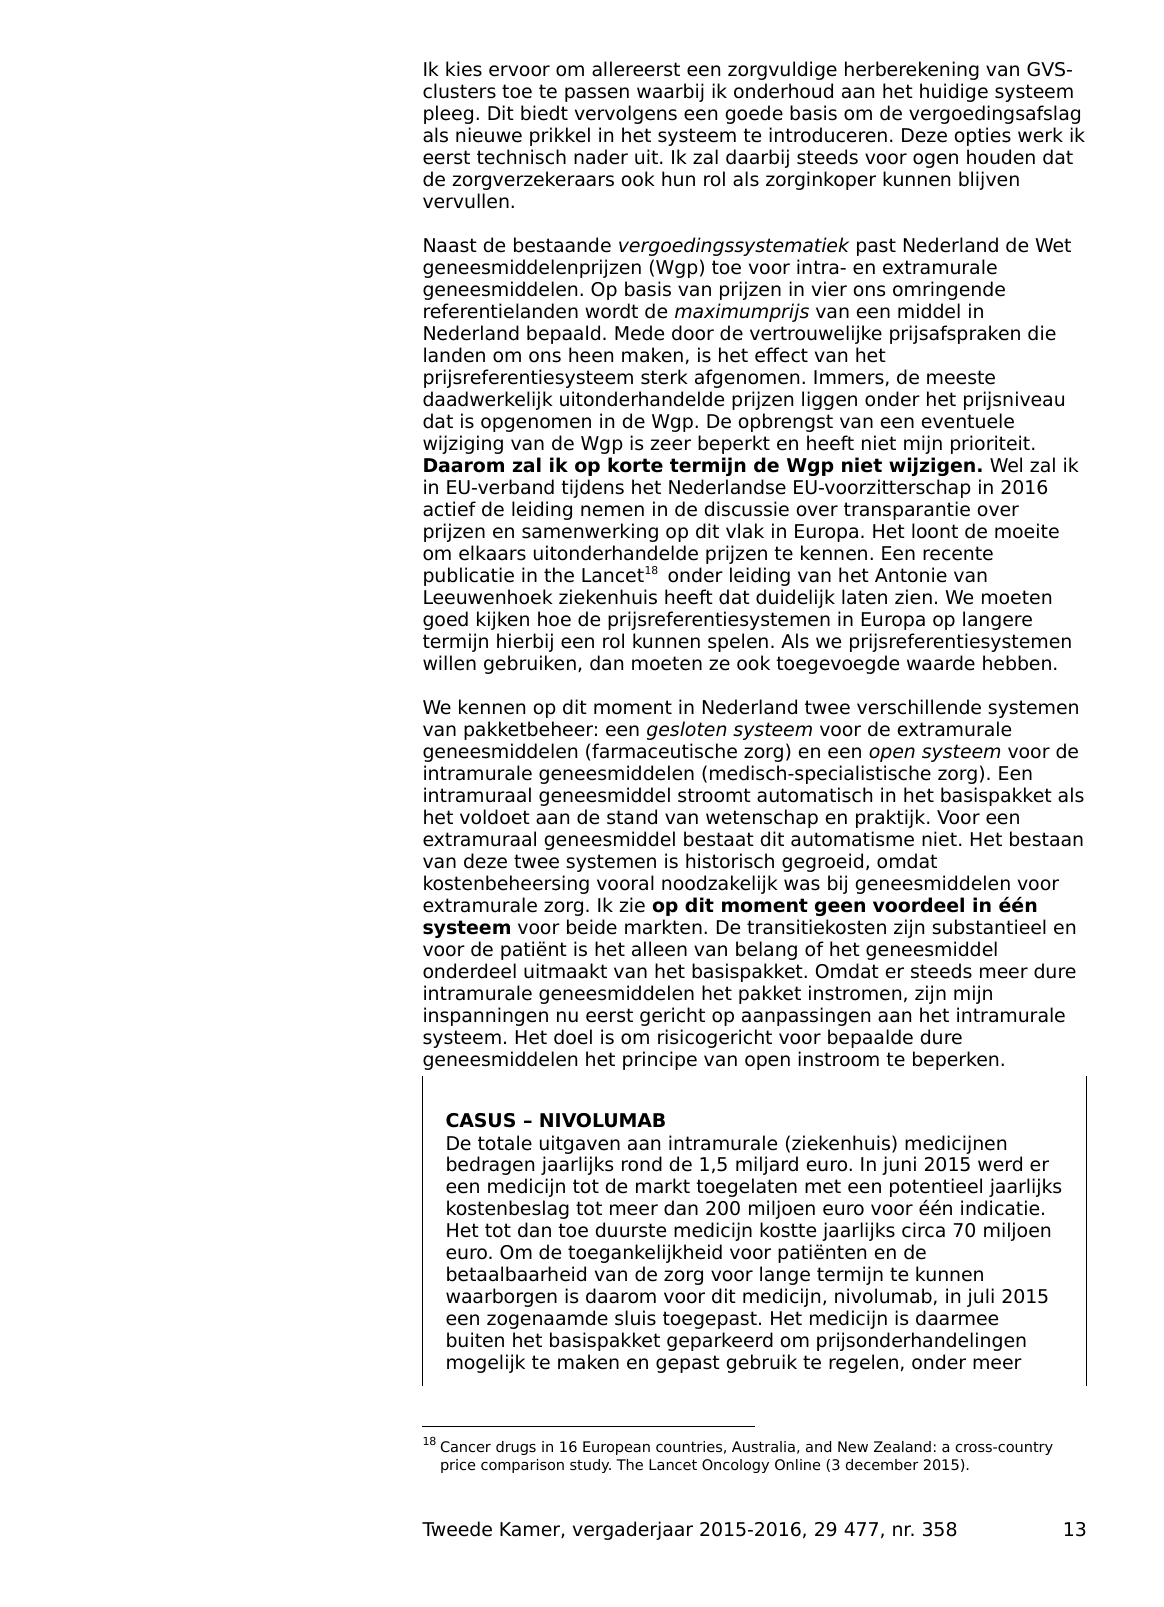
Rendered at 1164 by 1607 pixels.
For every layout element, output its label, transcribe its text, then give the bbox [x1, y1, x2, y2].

text We kennen op dit moment in Nederland twee verschillende systemen van pakketbeheer: een gesloten systeem voor de extramurale geneesmiddelen (farmaceutische zorg) en een open systeem voor de intramurale geneesmiddelen (medisch-specialistische zorg). Een intramuraal geneesmiddel stroomt automatisch in het basispakket als het voldoet aan de stand van wetenschap en praktijk. Voor een extramuraal geneesmiddel bestaat dit automatisme niet. Het bestaan van deze twee systemen is historisch gegroeid, omdat kostenbeheersing vooral noodzakelijk was bij geneesmiddelen voor extramurale zorg. Ik zie op dit moment geen voordeel in één systeem voor beide markten. De transitiekosten zijn substantieel en voor de patiënt is het alleen van belang of het geneesmiddel onderdeel uitmaakt van het basispakket. Omdat er steeds meer dure intramurale geneesmiddelen het pakket instromen, zijn mijn inspanningen nu eerst gericht op aanpassingen aan het intramurale systeem. Het doel is om risicogericht voor bepaalde dure geneesmiddelen het principe van open instroom te beperken. [422, 697, 1087, 1071]
text Naast de bestaande vergoedingssystematiek past Nederland de Wet geneesmiddelenprijzen (Wgp) toe voor intra- en extramurale geneesmiddelen. Op basis van prijzen in vier ons omringende referentielanden wordt de maximumprijs van een middel in Nederland bepaald. Mede door de vertrouwelijke prijsafspraken die landen om ons heen maken, is het effect van het prijsreferentiesysteem sterk afgenomen. Immers, de meeste daadwerkelijk uitonderhandelde prijzen liggen onder het prijsniveau dat is opgenomen in de Wgp. De opbrengst van een eventuele wijziging van de Wgp is zeer beperkt en heeft niet mijn prioriteit. Daarom zal ik op korte termijn de Wgp niet wijzigen. Wel zal ik in EU-verband tijdens het Nederlandse EU-voorzitterschap in 2016 actief de leiding nemen in de discussie over transparantie over prijzen en samenwerking op dit vlak in Europa. Het loont de moeite om elkaars uitonderhandelde prijzen te kennen. Een recente publicatie in the Lancet onder leiding van het Antonie van Leeuwenhoek ziekenhuis heeft dat duidelijk laten zien. We moeten goed kijken hoe de prijsreferentiesystemen in Europa op langere termijn hierbij een rol kunnen spelen. Als we prijsreferentiesystemen willen gebruiken, dan moeten ze ook toegevoegde waarde hebben. [422, 235, 1087, 675]
table_header CASUS – NIVOLUMAB De totale uitgaven aan intramurale (ziekenhuis) medicijnen bedragen jaarlijks rond de 1,5 miljard euro. In juni 2015 werd er een medicijn tot de markt toegelaten met een potentieel jaarlijks kostenbeslag tot meer dan 200 miljoen euro voor één indicatie. Het tot dan toe duurste medicijn kostte jaarlijks circa 70 miljoen euro. Om de toegankelijkheid voor patiënten en de betaalbaarheid van de zorg voor lange termijn te kunnen waarborgen is daarom voor dit medicijn, nivolumab, in juli 2015 een zogenaamde sluis toegepast. Het medicijn is daarmee buiten het basispakket geparkeerd om prijsonderhandelingen mogelijk te maken en gepast gebruik te regelen, onder meer [423, 1076, 1086, 1386]
text Cancer drugs in 16 European countries, Australia, and New Zealand: a cross-country price comparison study. The Lancet Oncology Online (3 december 2015). [422, 1435, 1087, 1474]
text Ik kies ervoor om allereerst een zorgvuldige herberekening van GVS-clusters toe te passen waarbij ik onderhoud aan het huidige systeem pleeg. Dit biedt vervolgens een goede basis om de vergoedingsafslag als nieuwe prikkel in het systeem te introduceren. Deze opties werk ik eerst technisch nader uit. Ik zal daarbij steeds voor ogen houden dat de zorgverzekeraars ook hun rol als zorginkoper kunnen blijven vervullen. [422, 59, 1087, 213]
